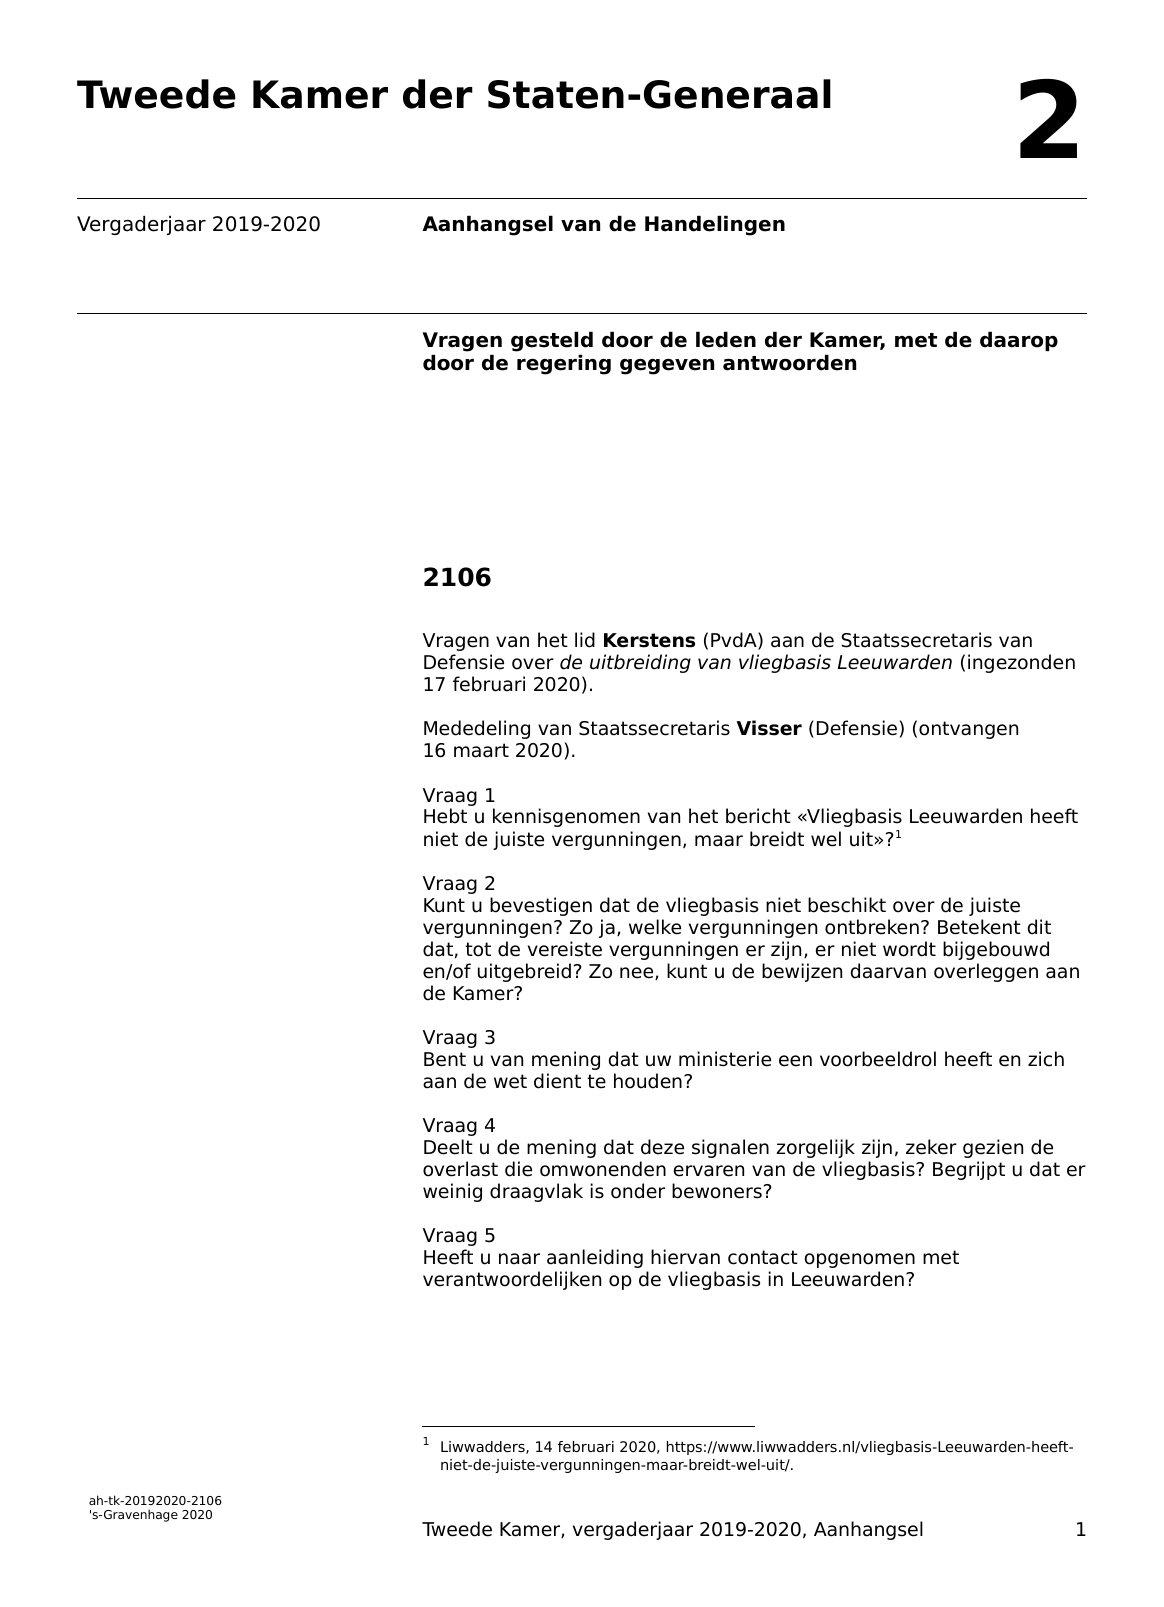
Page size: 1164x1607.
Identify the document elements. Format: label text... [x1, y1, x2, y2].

text Vraag 3 [422, 1027, 1087, 1049]
table_cell Aanhangsel van de Handelingen [422, 199, 1087, 313]
table_header 2 [886, 59, 1087, 198]
table_cell [77, 314, 422, 375]
text Vraag 1 [422, 784, 1087, 806]
table_cell Vragen gesteld door de leden der Kamer, met de daarop door de regering gegeven antwoorden [422, 314, 1087, 375]
table_header Tweede Kamer der Staten-Generaal [77, 59, 886, 198]
text Hebt u kennisgenomen van het bericht «Vliegbasis Leeuwarden heeft niet de juiste vergunningen, maar breidt wel uit»? [422, 806, 1087, 850]
text Heeft u naar aanleiding hiervan contact opgenomen met verantwoordelijken op de vliegbasis in Leeuwarden? [422, 1247, 1087, 1291]
text 2106 [422, 563, 1087, 592]
text 's-Gravenhage 2020 [88, 1508, 323, 1522]
text Vragen van het lid Kerstens (PvdA) aan de Staatssecretaris van Defensie over de uitbreiding van vliegbasis Leeuwarden (ingezonden 17 februari 2020). [422, 630, 1087, 696]
text Deelt u de mening dat deze signalen zorgelijk zijn, zeker gezien de overlast die omwonenden ervaren van de vliegbasis? Begrijpt u dat er weinig draagvlak is onder bewoners? [422, 1137, 1087, 1203]
text Vraag 4 [422, 1115, 1087, 1137]
text Vraag 2 [422, 873, 1087, 894]
text Kunt u bevestigen dat de vliegbasis niet beschikt over de juiste vergunningen? Zo ja, welke vergunningen ontbreken? Betekent dit dat, tot de vereiste vergunningen er zijn, er niet wordt bijgebouwd en/of uitgebreid? Zo nee, kunt u de bewijzen daarvan overleggen aan de Kamer? [422, 894, 1087, 1004]
text Vraag 5 [422, 1225, 1087, 1247]
table_cell Vergaderjaar 2019-2020 [77, 199, 422, 313]
text Liwwadders, 14 februari 2020, https://www.liwwadders.nl/vliegbasis-Leeuwarden-heeft-niet-de-juiste-vergunningen-maar-breidt-wel-uit/. [422, 1435, 1087, 1474]
text Mededeling van Staatssecretaris Visser (Defensie) (ontvangen 16 maart 2020). [422, 718, 1087, 762]
text Bent u van mening dat uw ministerie een voorbeeldrol heeft en zich aan de wet dient te houden? [422, 1049, 1087, 1093]
text ah-tk-20192020-2106 [88, 1494, 323, 1508]
